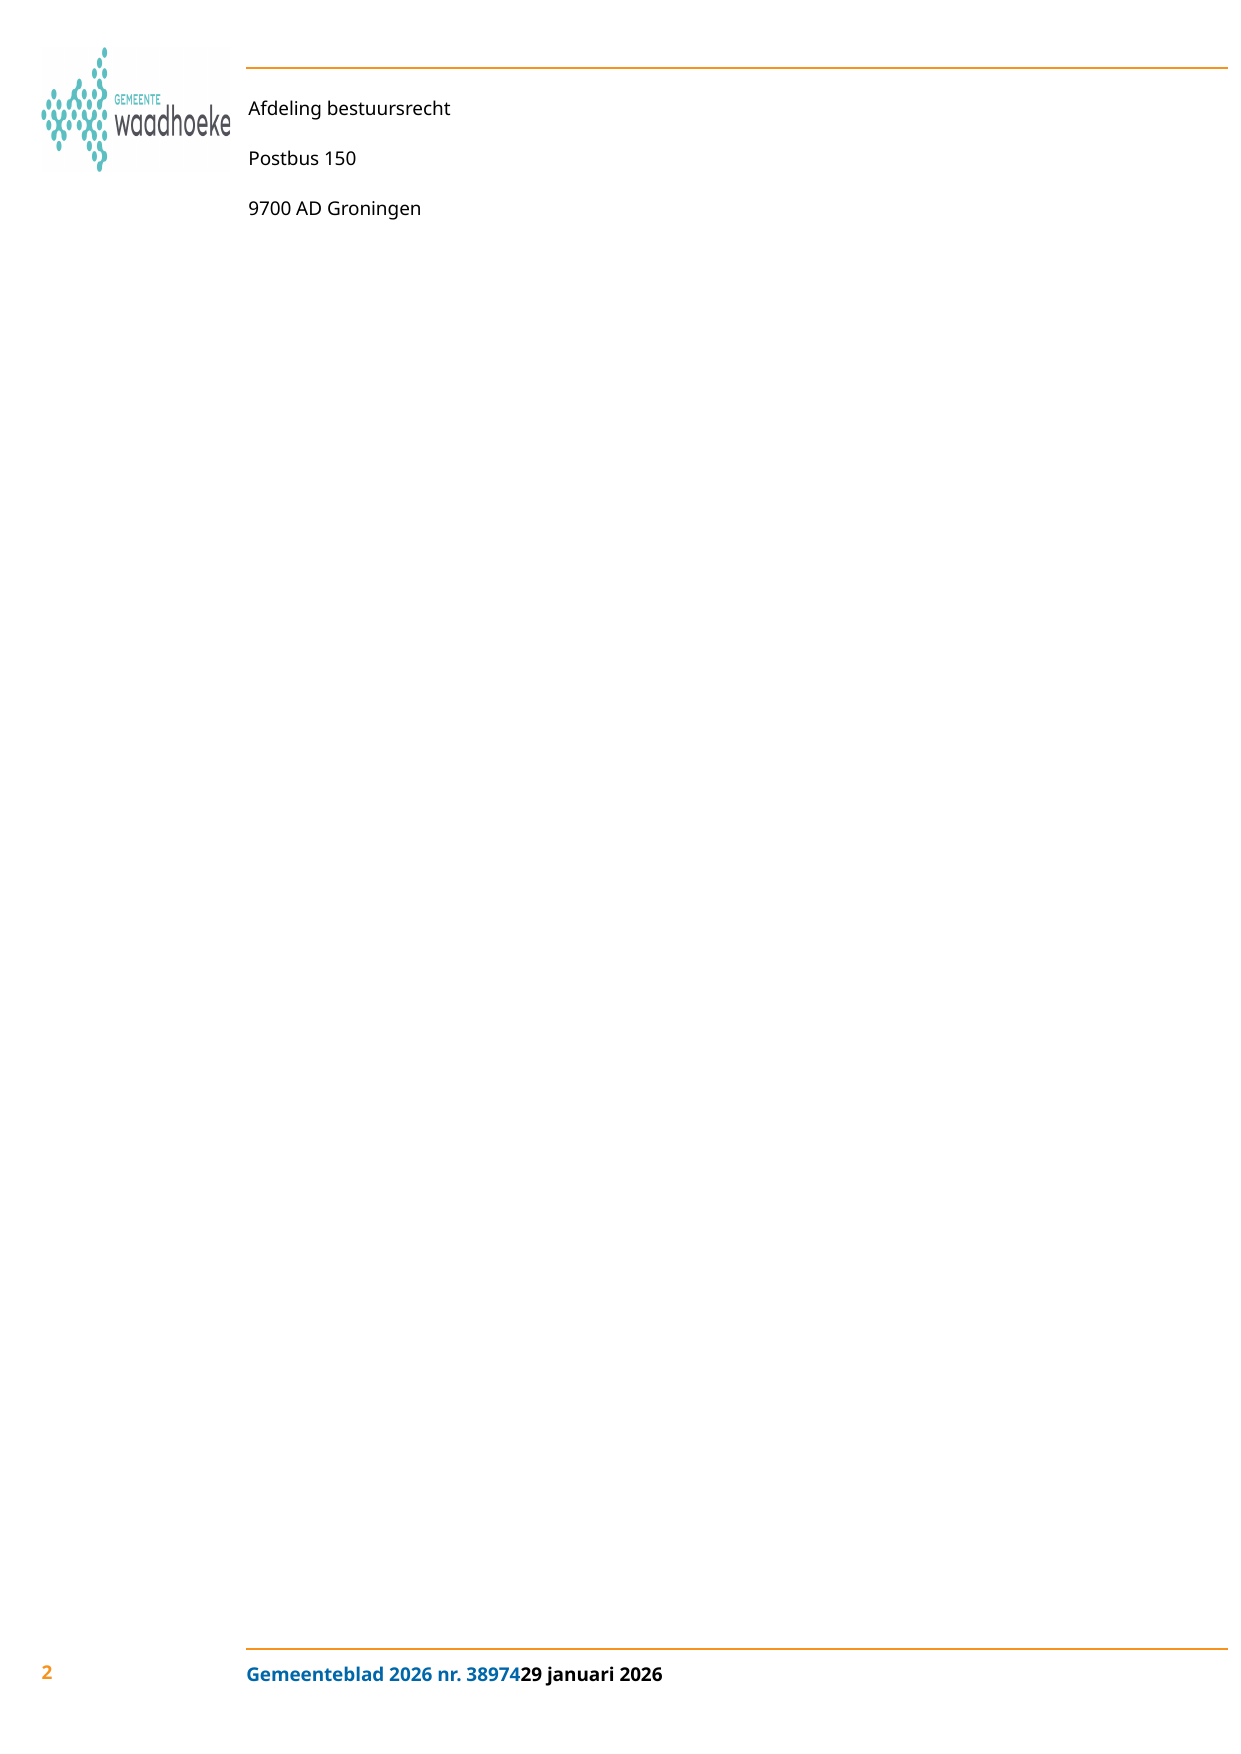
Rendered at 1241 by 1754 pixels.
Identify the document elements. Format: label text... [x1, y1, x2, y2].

text Afdeling bestuursrecht [248, 95, 1152, 121]
text Postbus 150 [248, 145, 1152, 171]
picture [41, 47, 231, 172]
text 9700 AD Groningen [248, 196, 1152, 221]
